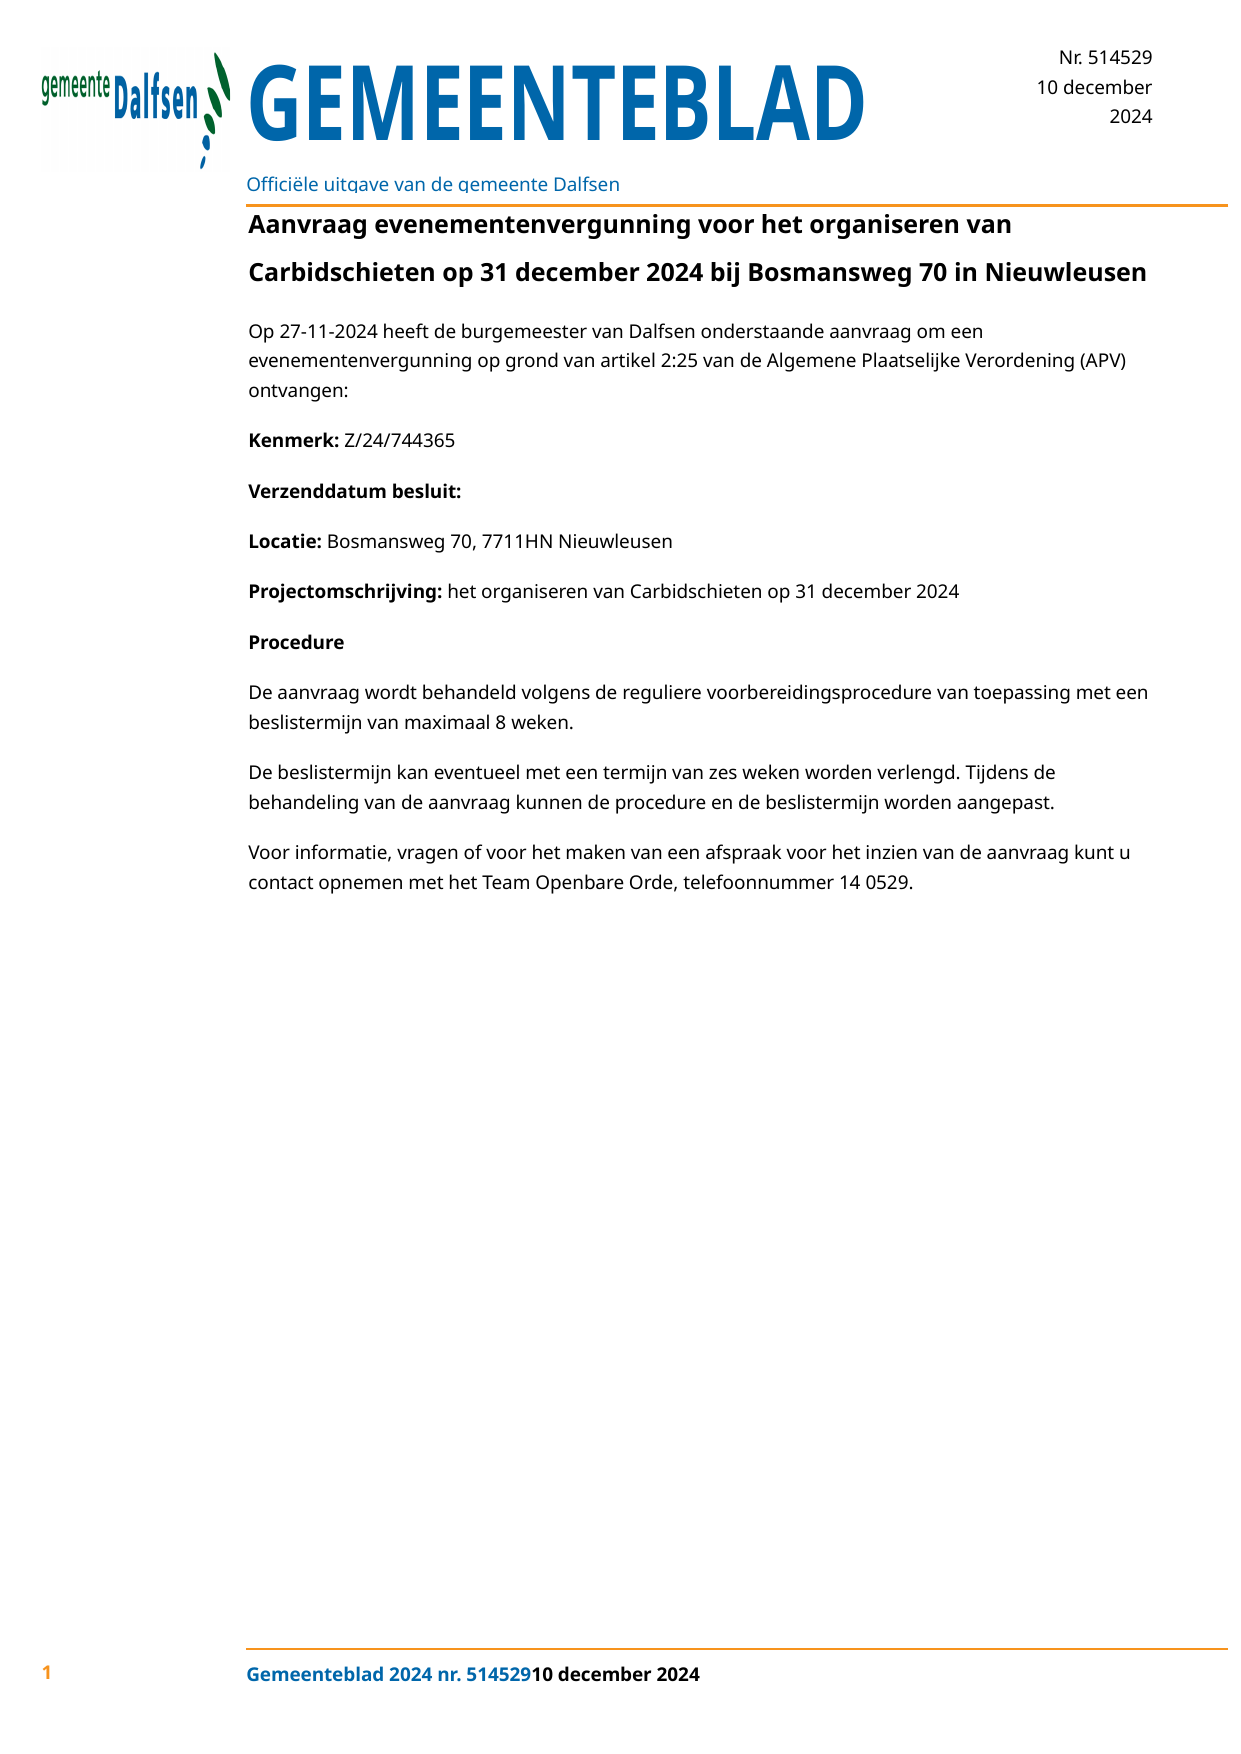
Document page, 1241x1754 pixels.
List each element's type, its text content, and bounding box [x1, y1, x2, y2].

text Verzenddatum besluit: [248, 478, 1152, 504]
text Op 27-11-2024 heeft de burgemeester van Dalfsen onderstaande aanvraag om een evenementenvergunning op grond van artikel 2:25 van de Algemene Plaatselijke Verordening (APV) ontvangen: [248, 318, 1152, 403]
text Kenmerk: Z/24/744365 [248, 427, 1152, 453]
text Voor informatie, vragen of voor het maken van een afspraak voor het inzien van de aanvraag kunt u contact opnemen met het Team Openbare Orde, telefoonnummer 14 0529. [248, 839, 1152, 895]
picture [41, 47, 231, 172]
text Aanvraag evenementenvergunning voor het organiseren van Carbidschieten op 31 december 2024 bij Bosmansweg 70 in Nieuwleusen [248, 207, 1152, 288]
text De beslistermijn kan eventueel met een termijn van zes weken worden verlengd. Tijdens de behandeling van de aanvraag kunnen de procedure en de beslistermijn worden aangepast. [248, 759, 1152, 815]
text Procedure [248, 629, 1152, 655]
text De aanvraag wordt behandeld volgens de reguliere voorbereidingsprocedure van toepassing met een beslistermijn van maximaal 8 weken. [248, 679, 1152, 735]
text Locatie: Bosmansweg 70, 7711HN Nieuwleusen [248, 528, 1152, 554]
text Projectomschrijving: het organiseren van Carbidschieten op 31 december 2024 [248, 579, 1152, 604]
